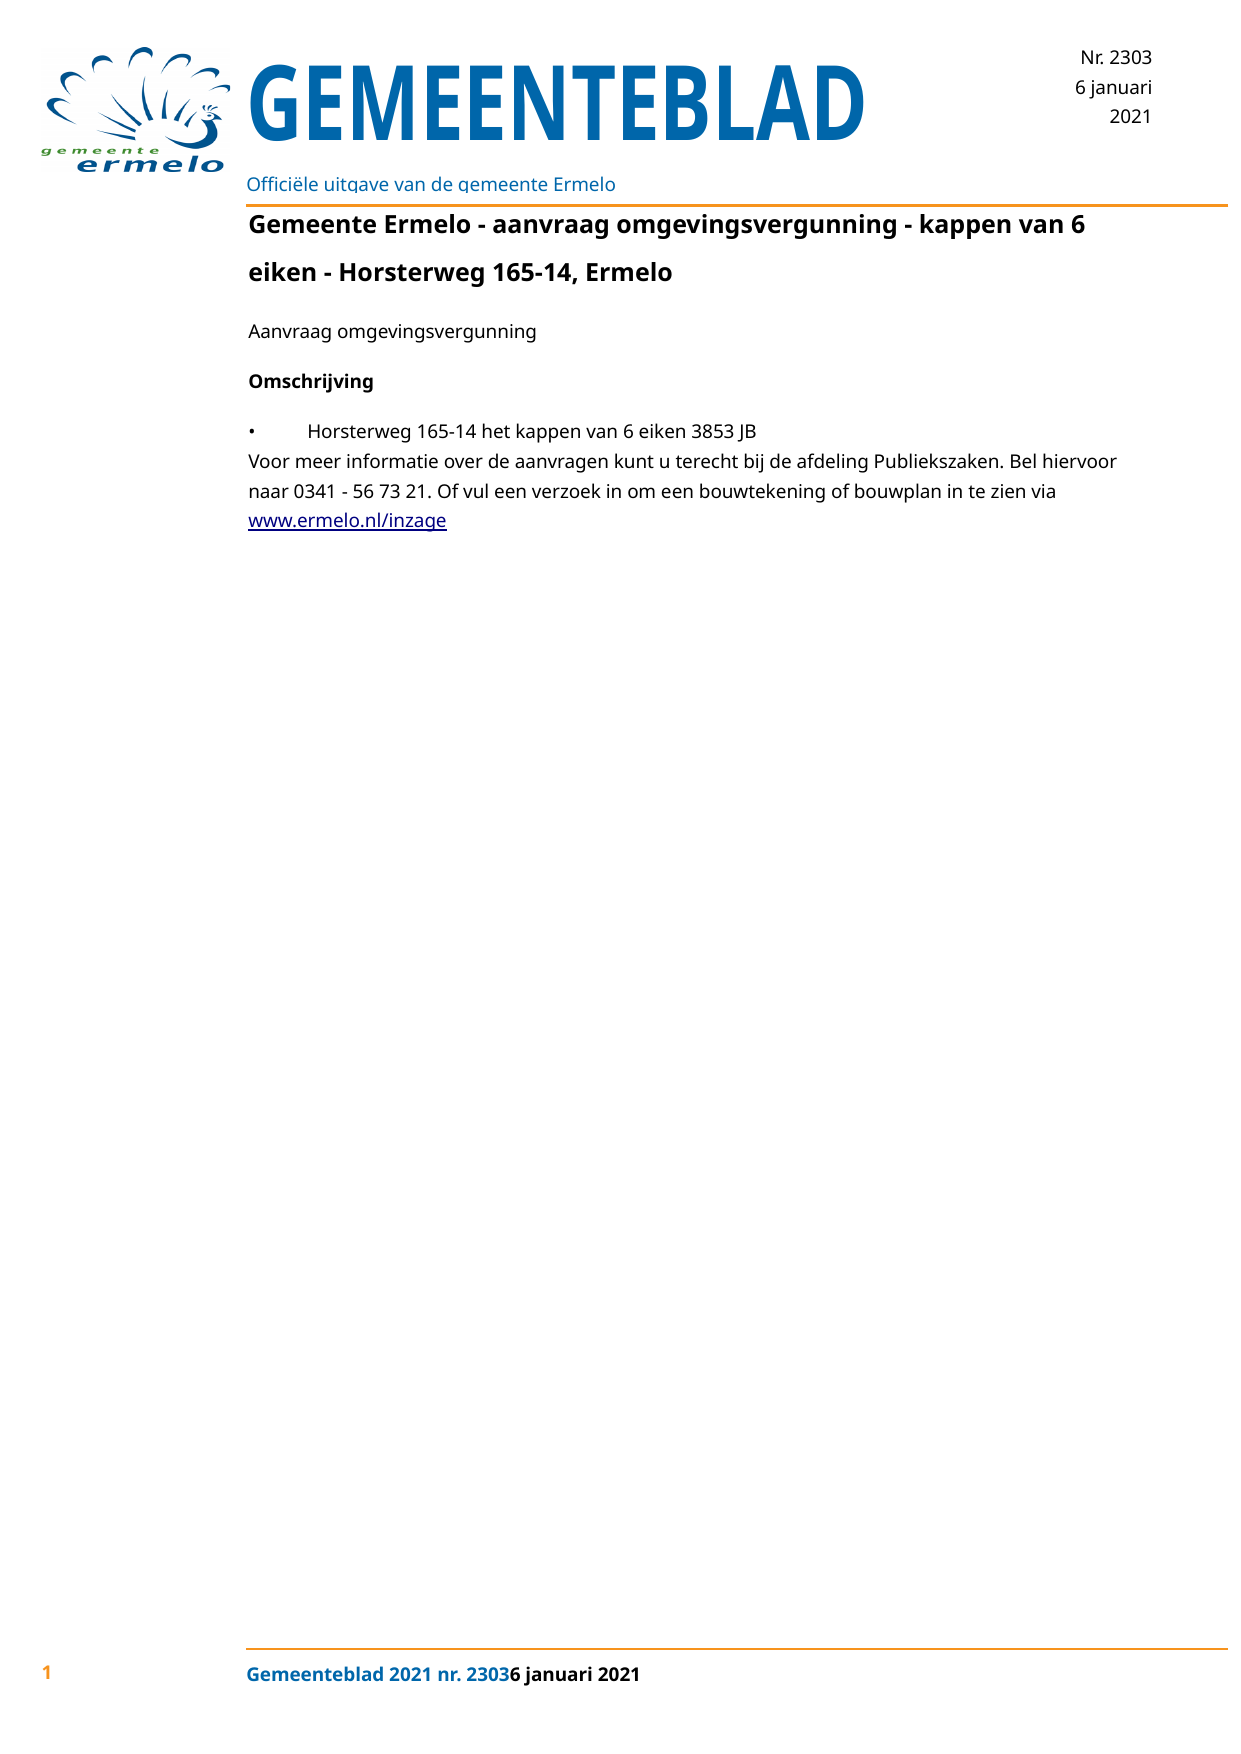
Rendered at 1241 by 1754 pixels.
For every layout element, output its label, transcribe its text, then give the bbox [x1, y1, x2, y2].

text Omschrijving [248, 368, 1152, 394]
picture [41, 47, 231, 172]
text Gemeente Ermelo - aanvraag omgevingsvergunning - kappen van 6 eiken - Horsterweg 165-14, Ermelo [248, 207, 1152, 288]
text Aanvraag omgevingsvergunning [248, 318, 1152, 344]
list Horsterweg 165-14 het kappen van 6 eiken 3853 JB [248, 419, 1152, 444]
text Voor meer informatie over de aanvragen kunt u terecht bij de afdeling Publiekszaken. Bel hiervoor naar 0341 - 56 73 21. Of vul een verzoek in om een bouwtekening of bouwplan in te zien via www.ermelo.nl/inzage [248, 448, 1152, 533]
